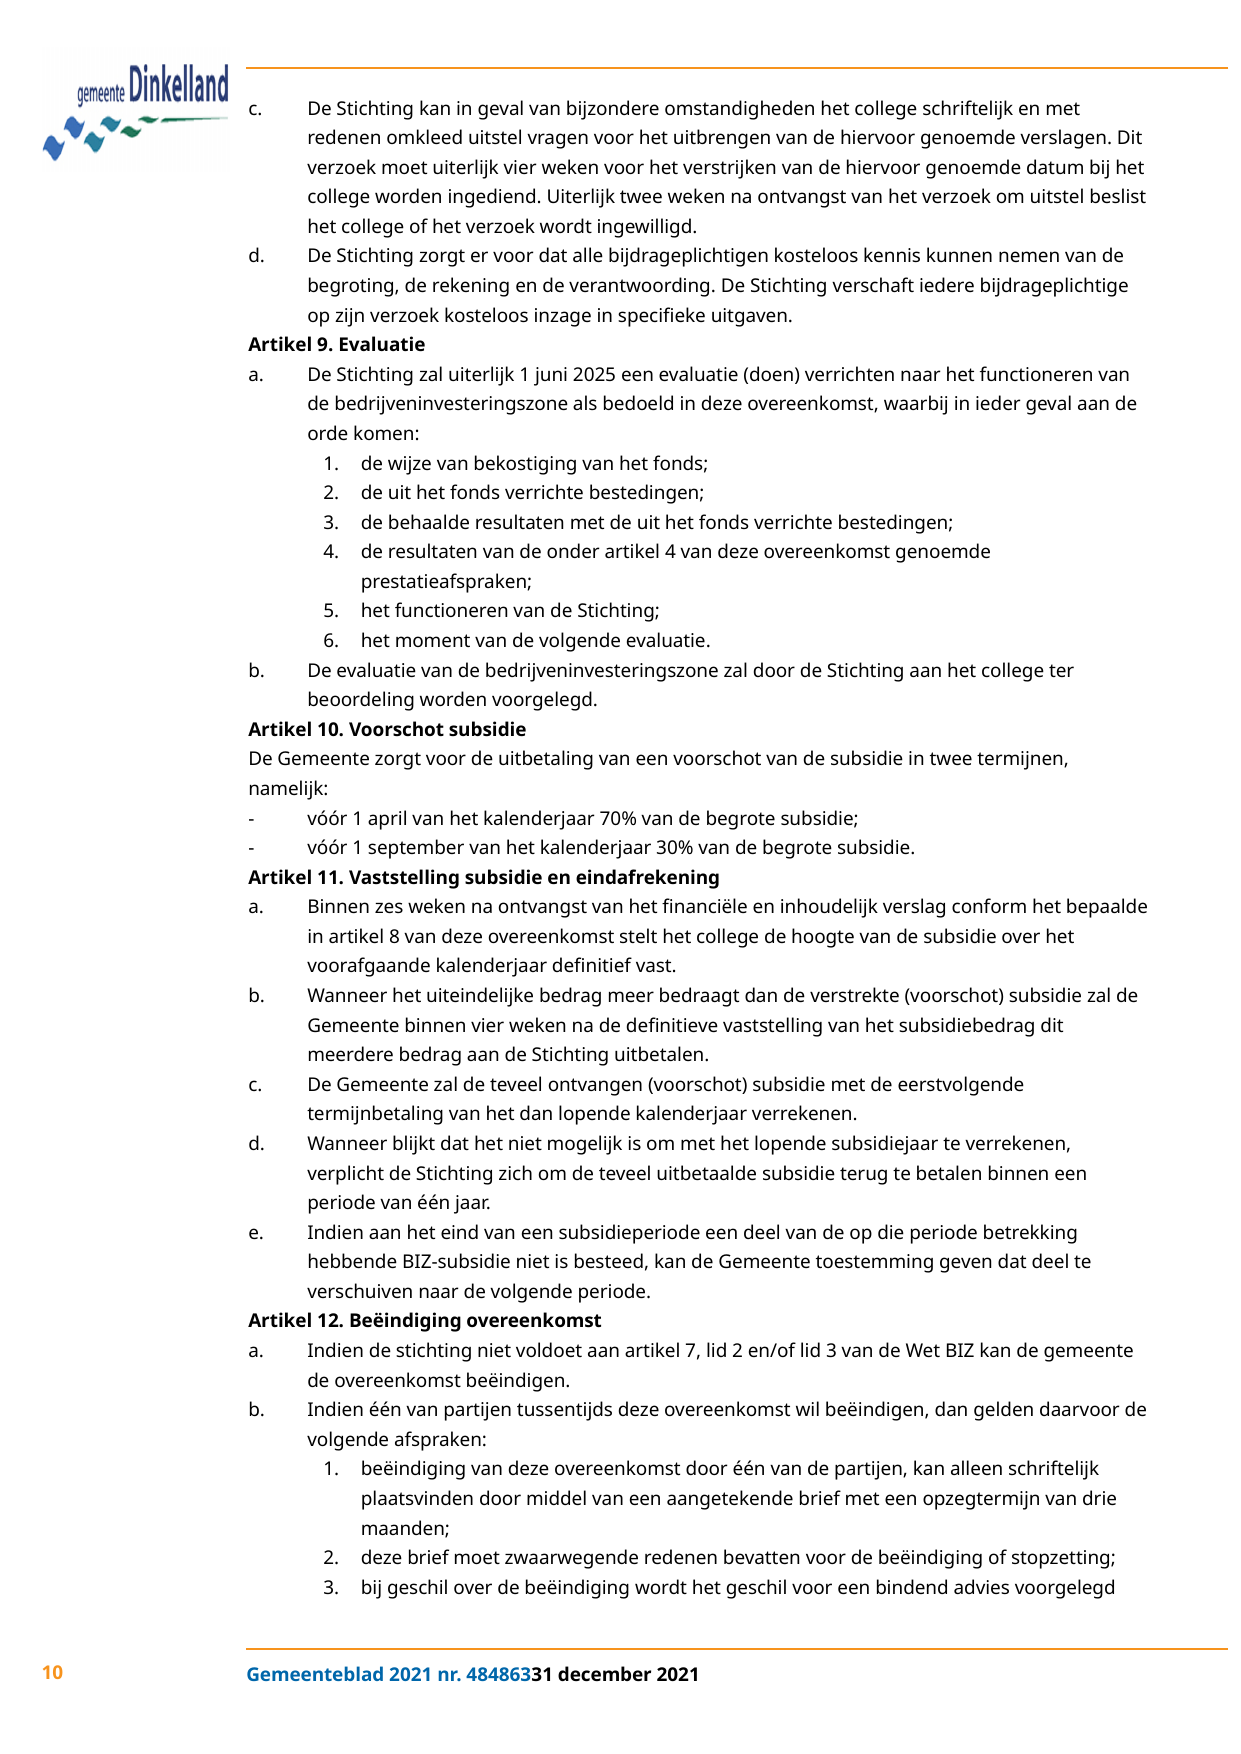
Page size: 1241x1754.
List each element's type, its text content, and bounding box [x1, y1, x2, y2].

text Artikel 10. Voorschot subsidie [248, 716, 1152, 742]
list de resultaten van de onder artikel 4 van deze overeenkomst genoemde prestatieafspraken; [323, 538, 1152, 594]
list Wanneer het uiteindelijke bedrag meer bedraagt dan de verstrekte (voorschot) subsidie zal de Gemeente binnen vier weken na de definitieve vaststelling van het subsidiebedrag dit meerdere bedrag aan de Stichting uitbetalen. [248, 982, 1152, 1067]
list Binnen zes weken na ontvangst van het financiële en inhoudelijk verslag conform het bepaalde in artikel 8 van deze overeenkomst stelt het college de hoogte van de subsidie over het voorafgaande kalenderjaar definitief vast. [248, 893, 1152, 978]
list het functioneren van de Stichting; [323, 598, 1152, 623]
list De Stichting kan in geval van bijzondere omstandigheden het college schriftelijk en met redenen omkleed uitstel vragen voor het uitbrengen van de hiervoor genoemde verslagen. Dit verzoek moet uiterlijk vier weken voor het verstrijken van de hiervoor genoemde datum bij het college worden ingediend. Uiterlijk twee weken na ontvangst van het verzoek om uitstel beslist het college of het verzoek wordt ingewilligd. [248, 95, 1152, 239]
list de behaalde resultaten met de uit het fonds verrichte bestedingen; [323, 509, 1152, 535]
list het moment van de volgende evaluatie. [323, 627, 1152, 653]
list Indien aan het eind van een subsidieperiode een deel van de op die periode betrekking hebbende BIZ-subsidie niet is besteed, kan de Gemeente toestemming geven dat deel te verschuiven naar de volgende periode. [248, 1219, 1152, 1304]
list De evaluatie van de bedrijveninvesteringszone zal door de Stichting aan het college ter beoordeling worden voorgelegd. [248, 657, 1152, 712]
list De Stichting zal uiterlijk 1 juni 2025 een evaluatie (doen) verrichten naar het functioneren van de bedrijveninvesteringszone als bedoeld in deze overeenkomst, waarbij in ieder geval aan de orde komen: [248, 361, 1152, 446]
list de wijze van bekostiging van het fonds; [323, 450, 1152, 476]
list Indien één van partijen tussentijds deze overeenkomst wil beëindigen, dan gelden daarvoor de volgende afspraken: [248, 1396, 1152, 1452]
list De Stichting zorgt er voor dat alle bijdrageplichtigen kosteloos kennis kunnen nemen van de begroting, de rekening en de verantwoording. De Stichting verschaft iedere bijdrageplichtige op zijn verzoek kosteloos inzage in specifieke uitgaven. [248, 243, 1152, 328]
text Artikel 11. Vaststelling subsidie en eindafrekening [248, 864, 1152, 890]
list Wanneer blijkt dat het niet mogelijk is om met het lopende subsidiejaar te verrekenen, verplicht de Stichting zich om de teveel uitbetaalde subsidie terug te betalen binnen een periode van één jaar. [248, 1130, 1152, 1215]
list bij geschil over de beëindiging wordt het geschil voor een bindend advies voorgelegd [323, 1574, 1152, 1600]
list deze brief moet zwaarwegende redenen bevatten voor de beëindiging of stopzetting; [323, 1544, 1152, 1570]
list de uit het fonds verrichte bestedingen; [323, 479, 1152, 505]
picture [41, 47, 231, 172]
list beëindiging van deze overeenkomst door één van de partijen, kan alleen schriftelijk plaatsvinden door middel van een aangetekende brief met een opzegtermijn van drie maanden; [323, 1456, 1152, 1541]
list De Gemeente zal de teveel ontvangen (voorschot) subsidie met de eerstvolgende termijnbetaling van het dan lopende kalenderjaar verrekenen. [248, 1071, 1152, 1126]
text Artikel 9. Evaluatie [248, 331, 1152, 357]
list vóór 1 april van het kalenderjaar 70% van de begrote subsidie; [248, 805, 1152, 831]
list vóór 1 september van het kalenderjaar 30% van de begrote subsidie. [248, 834, 1152, 860]
text Artikel 12. Beëindiging overeenkomst [248, 1308, 1152, 1333]
list Indien de stichting niet voldoet aan artikel 7, lid 2 en/of lid 3 van de Wet BIZ kan de gemeente de overeenkomst beëindigen. [248, 1337, 1152, 1393]
text De Gemeente zorgt voor de uitbetaling van een voorschot van de subsidie in twee termijnen, namelijk: [248, 746, 1152, 801]
